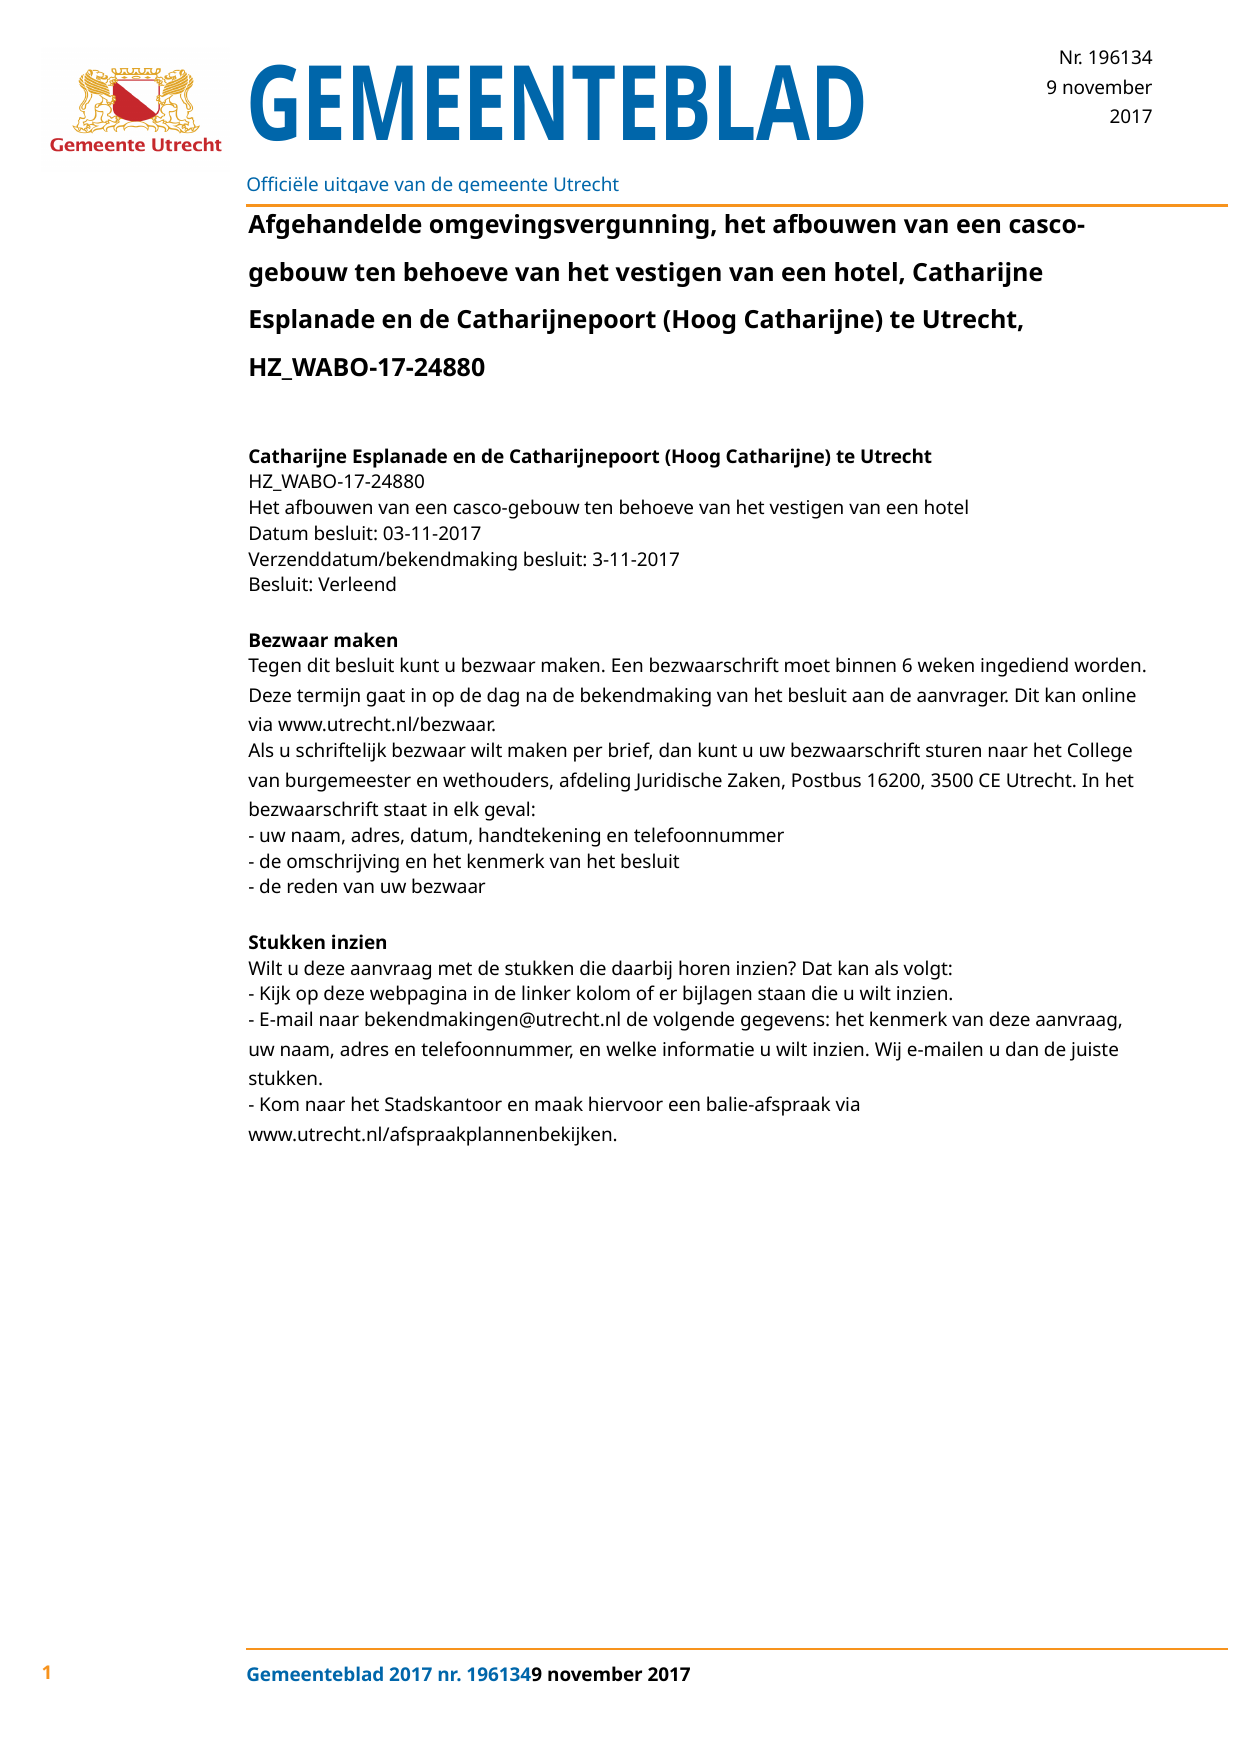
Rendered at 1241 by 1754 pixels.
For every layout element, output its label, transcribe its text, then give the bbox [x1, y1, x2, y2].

table_cell Wilt u deze aanvraag met de stukken die daarbij horen inzien? Dat kan als volgt: [248, 955, 1152, 981]
table_cell Stukken inzien [248, 929, 1152, 955]
picture [41, 47, 231, 172]
table_cell - Kijk op deze webpagina in de linker kolom of er bijlagen staan die u wilt inzien. [248, 981, 1152, 1006]
text Afgehandelde omgevingsvergunning, het afbouwen van een casco-gebouw ten behoeve van het vestigen van een hotel, Catharijne Esplanade en de Catharijnepoort (Hoog Catharijne) te Utrecht, HZ_WABO-17-24880 [248, 207, 1152, 384]
table_cell Verzenddatum/bekendmaking besluit: 3-11-2017 [248, 546, 1152, 571]
table_cell - de reden van uw bezwaar [248, 874, 1152, 929]
table_header Catharijne Esplanade en de Catharijnepoort (Hoog Catharijne) te Utrecht [248, 443, 1152, 468]
table_cell Datum besluit: 03-11-2017 [248, 520, 1152, 546]
table_cell Als u schriftelijk bezwaar wilt maken per brief, dan kunt u uw bezwaarschrift sturen naar het College van burgemeester en wethouders, afdeling Juridische Zaken, Postbus 16200, 3500 CE Utrecht. In het bezwaarschrift staat in elk geval: [248, 738, 1152, 822]
table_cell Besluit: Verleend [248, 571, 1152, 627]
table_cell - E-mail naar bekendmakingen@utrecht.nl de volgende gegevens: het kenmerk van deze aanvraag, uw naam, adres en telefoonnummer, en welke informatie u wilt inzien. Wij e-mailen u dan de juiste stukken. [248, 1006, 1152, 1091]
table_cell Bezwaar maken [248, 627, 1152, 652]
table_cell HZ_WABO-17-24880 [248, 469, 1152, 494]
table_cell Tegen dit besluit kunt u bezwaar maken. Een bezwaarschrift moet binnen 6 weken ingediend worden. Deze termijn gaat in op de dag na de bekendmaking van het besluit aan de aanvrager. Dit kan online via www.utrecht.nl/bezwaar. [248, 653, 1152, 737]
table_cell Het afbouwen van een casco-gebouw ten behoeve van het vestigen van een hotel [248, 494, 1152, 520]
table_cell - de omschrijving en het kenmerk van het besluit [248, 848, 1152, 874]
table_cell - Kom naar het Stadskantoor en maak hiervoor een balie-afspraak via www.utrecht.nl/afspraakplannenbekijken. [248, 1091, 1152, 1146]
table_cell - uw naam, adres, datum, handtekening en telefoonnummer [248, 822, 1152, 848]
